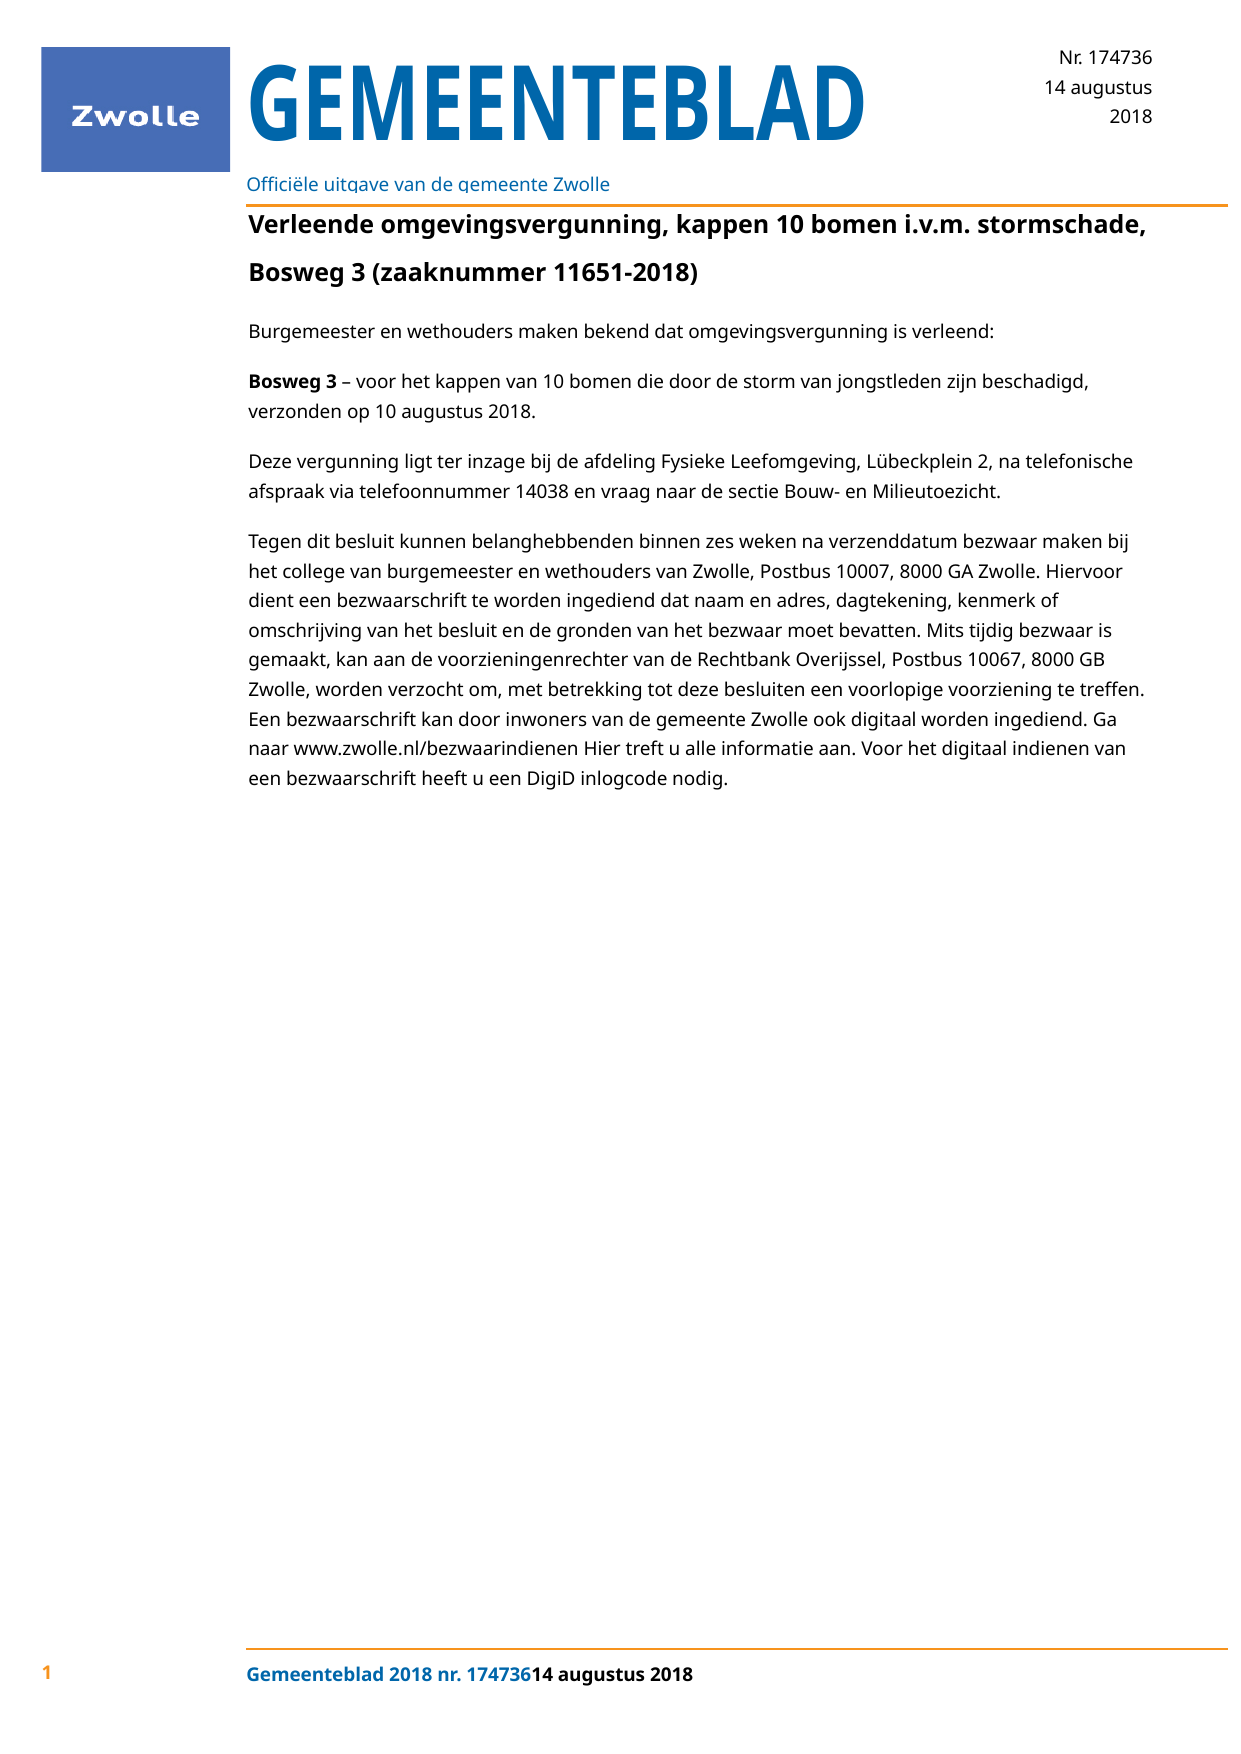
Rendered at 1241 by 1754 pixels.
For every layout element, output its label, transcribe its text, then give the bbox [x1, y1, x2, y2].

text Burgemeester en wethouders maken bekend dat omgevingsvergunning is verleend: [248, 318, 1152, 344]
text Deze vergunning ligt ter inzage bij de afdeling Fysieke Leefomgeving, Lübeckplein 2, na telefonische afspraak via telefoonnummer 14038 en vraag naar de sectie Bouw- en Milieutoezicht. [248, 448, 1152, 504]
picture [41, 47, 231, 172]
text Bosweg 3 – voor het kappen van 10 bomen die door de storm van jongstleden zijn beschadigd, verzonden op 10 augustus 2018. [248, 368, 1152, 424]
text Tegen dit besluit kunnen belanghebbenden binnen zes weken na verzenddatum bezwaar maken bij het college van burgemeester en wethouders van Zwolle, Postbus 10007, 8000 GA Zwolle. Hiervoor dient een bezwaarschrift te worden ingediend dat naam en adres, dagtekening, kenmerk of omschrijving van het besluit en de gronden van het bezwaar moet bevatten. Mits tijdig bezwaar is gemaakt, kan aan de voorzieningenrechter van de Rechtbank Overijssel, Postbus 10067, 8000 GB Zwolle, worden verzocht om, met betrekking tot deze besluiten een voorlopige voorziening te treffen. Een bezwaarschrift kan door inwoners van de gemeente Zwolle ook digitaal worden ingediend. Ga naar www.zwolle.nl/bezwaarindienen Hier treft u alle informatie aan. Voor het digitaal indienen van een bezwaarschrift heeft u een DigiD inlogcode nodig. [248, 528, 1152, 791]
text Verleende omgevingsvergunning, kappen 10 bomen i.v.m. stormschade, Bosweg 3 (zaaknummer 11651-2018) [248, 207, 1152, 288]
